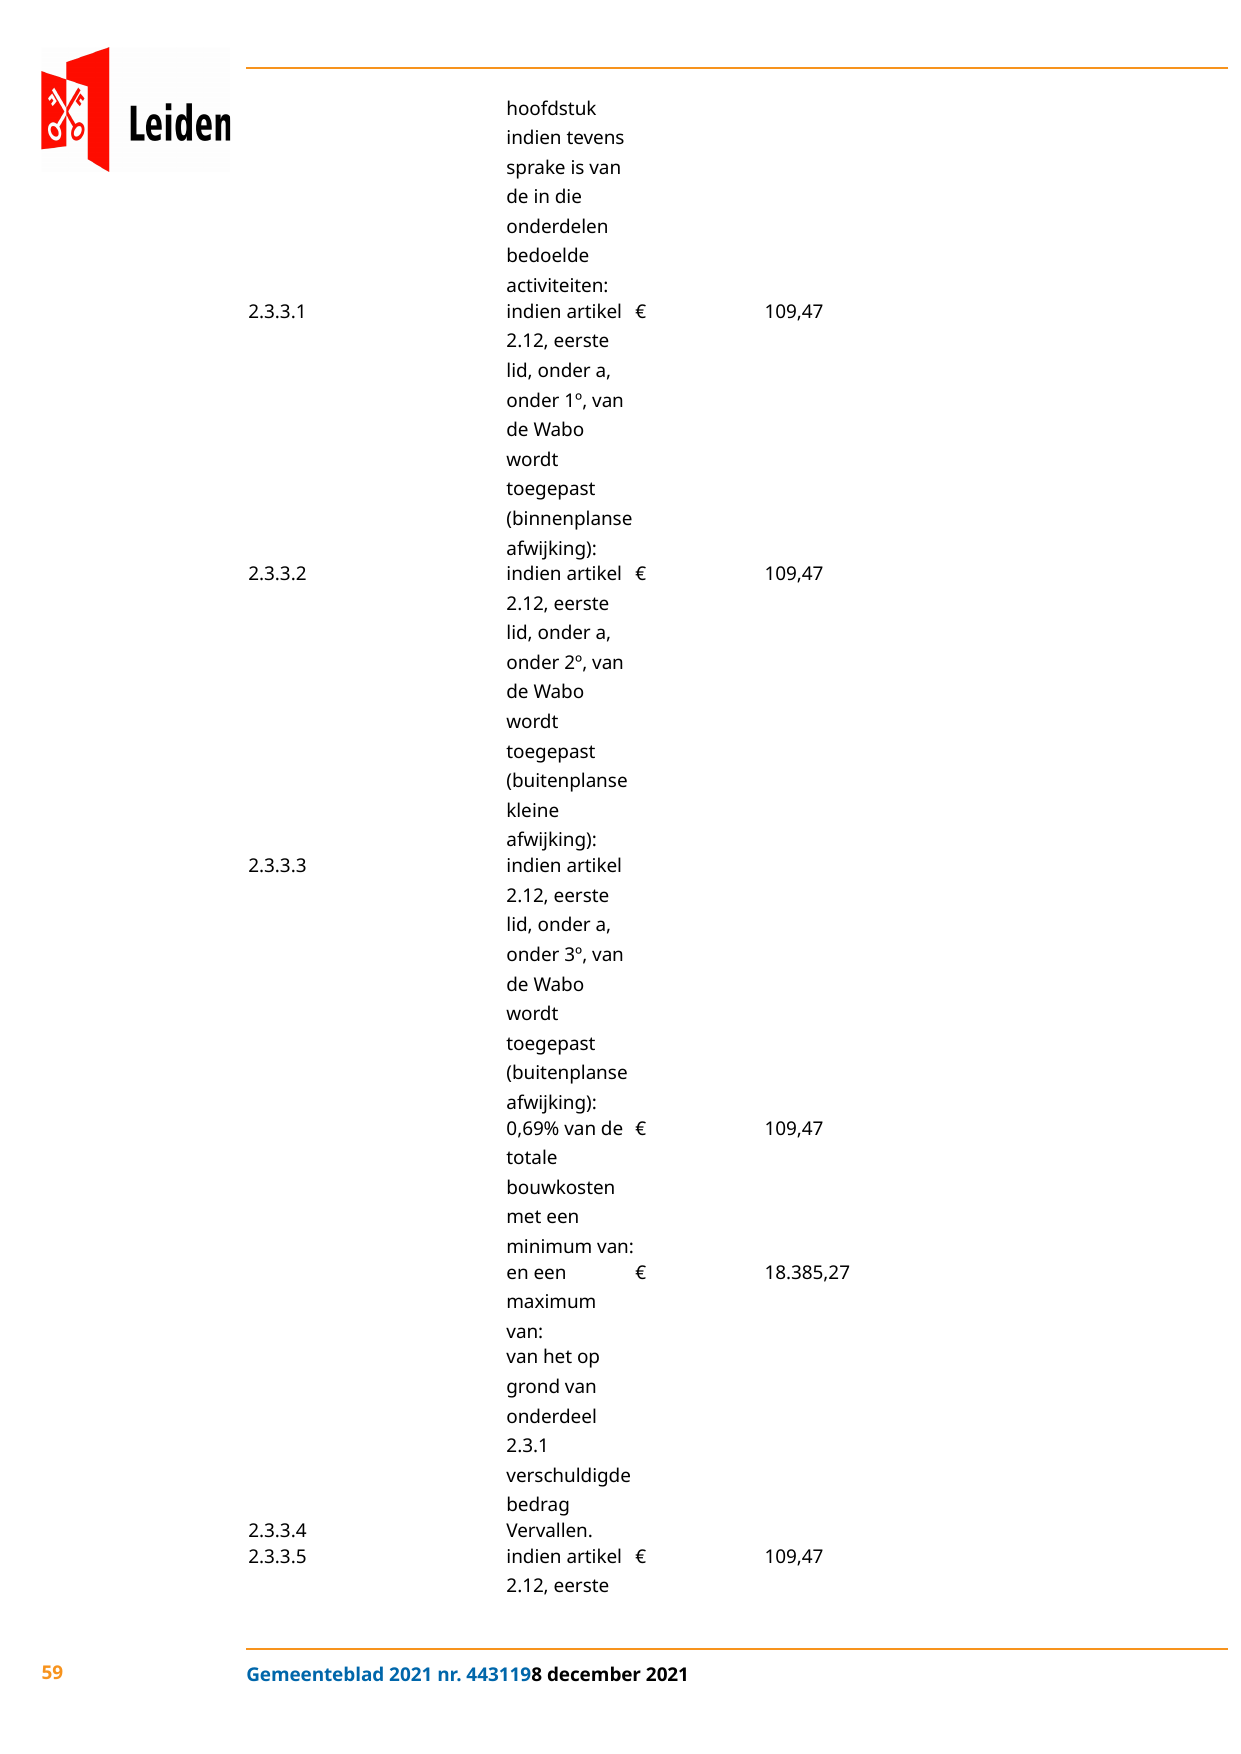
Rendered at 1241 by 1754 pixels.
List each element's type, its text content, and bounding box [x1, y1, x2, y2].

table_cell indien artikel 2.12, eerste lid, onder a, onder 2º, van de Wabo wordt toegepast (buitenplanse kleine afwijking): [506, 560, 635, 852]
table_cell [248, 1259, 506, 1344]
table_cell 0,69% van de totale bouwkosten met een minimum van: [506, 1115, 635, 1259]
table_cell [764, 853, 1022, 1115]
table_cell 18.385,27 [764, 1259, 1022, 1344]
table_cell 109,47 [764, 298, 1022, 560]
table_cell 109,47 [764, 560, 1022, 852]
table_cell [764, 95, 1022, 298]
table_cell [248, 95, 506, 298]
table_cell [635, 1518, 764, 1543]
table_cell [248, 1344, 506, 1517]
table_cell [635, 853, 764, 1115]
table_cell [248, 1115, 506, 1259]
table_cell 109,47 [764, 1115, 1022, 1259]
table_cell indien artikel 2.12, eerste lid, onder a, onder 3º, van de Wabo wordt toegepast (buitenplanse afwijking): [506, 853, 635, 1115]
table_cell en een maximum van: [506, 1259, 635, 1344]
table_cell Vervallen. [506, 1518, 635, 1543]
table_cell [635, 95, 764, 298]
table_cell [764, 1518, 1022, 1543]
table_cell 2.3.3.5 [248, 1543, 506, 1598]
picture [41, 47, 231, 172]
table_cell 2.3.3.2 [248, 560, 506, 852]
table_cell indien artikel 2.12, eerste [506, 1543, 635, 1598]
table_cell € [635, 1259, 764, 1344]
table_cell 109,47 [764, 1543, 1022, 1598]
table_cell € [635, 1543, 764, 1598]
table_cell € [635, 298, 764, 560]
table_cell € [635, 560, 764, 852]
table_cell 2.3.3.4 [248, 1518, 506, 1543]
table_cell 2.3.3.3 [248, 853, 506, 1115]
table_cell [635, 1344, 764, 1517]
table_cell 2.3.3.1 [248, 298, 506, 560]
table_cell € [635, 1115, 764, 1259]
table_cell van het op grond van onderdeel 2.3.1 verschuldigde bedrag [506, 1344, 635, 1517]
table_cell [764, 1344, 1022, 1517]
table_cell indien artikel 2.12, eerste lid, onder a, onder 1º, van de Wabo wordt toegepast (binnenplanse afwijking): [506, 298, 635, 560]
table_cell hoofdstuk indien tevens sprake is van de in die onderdelen bedoelde activiteiten: [506, 95, 635, 298]
